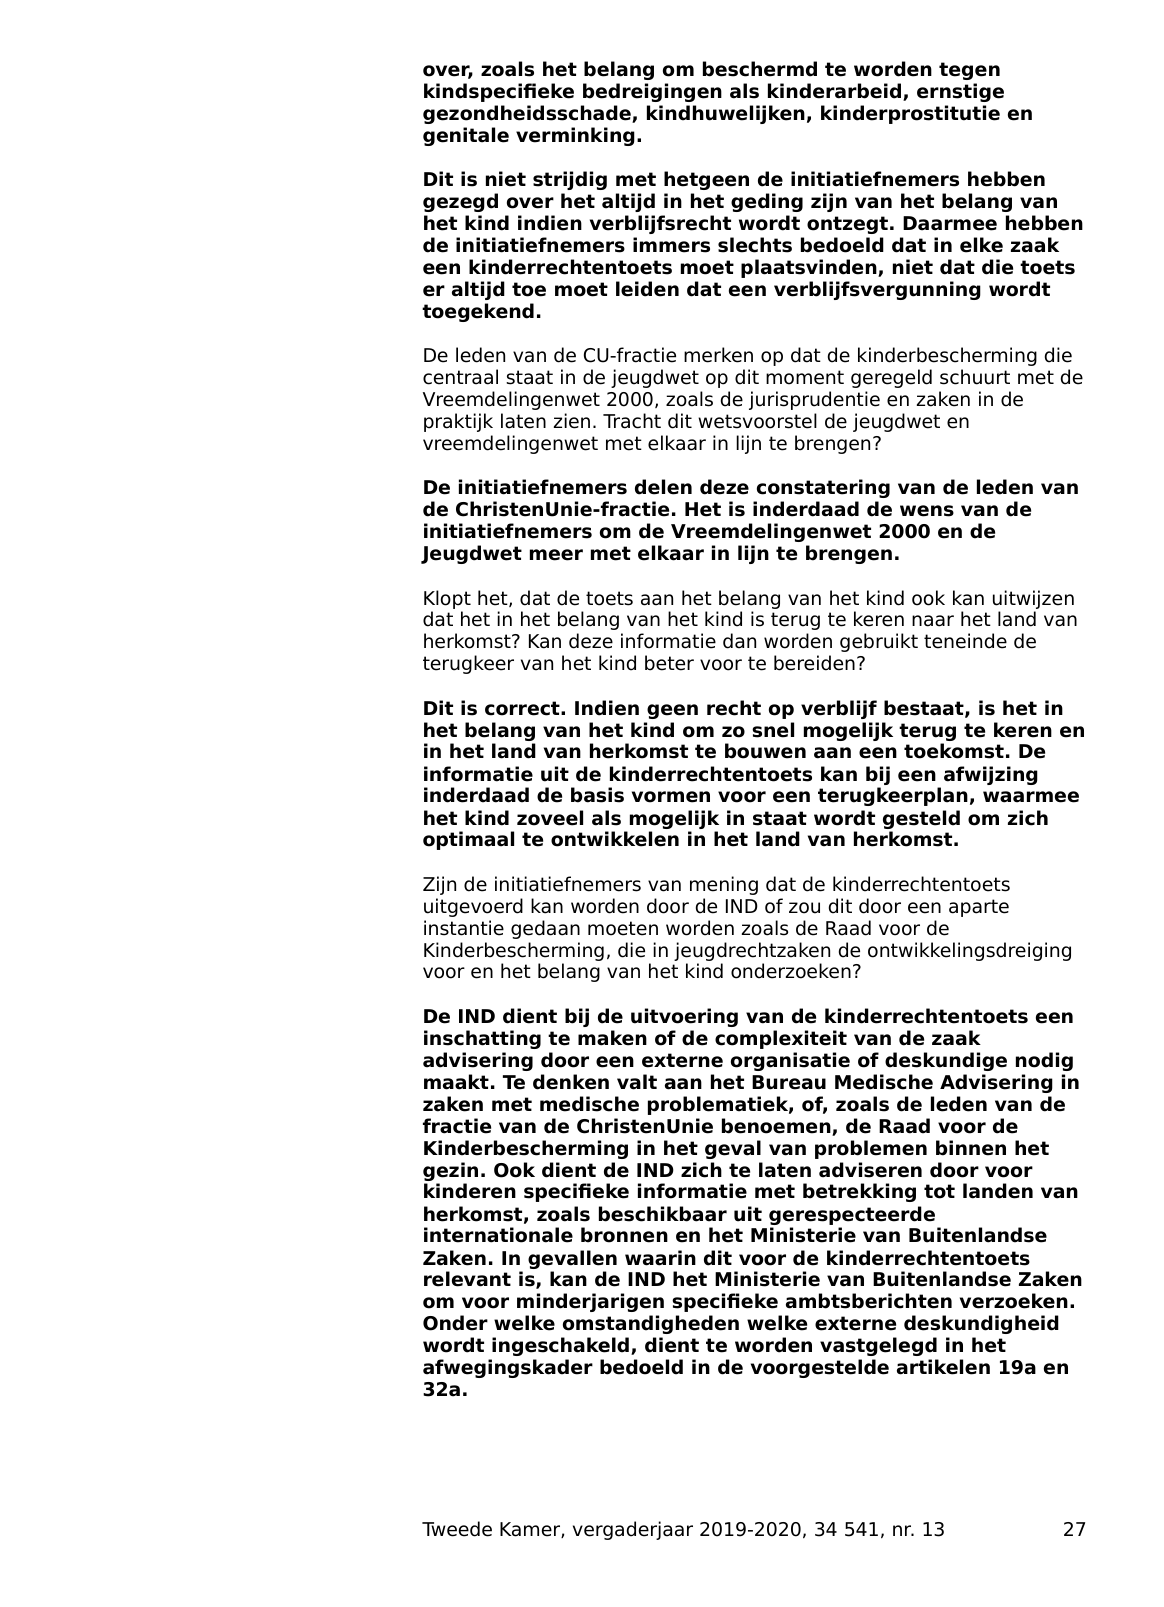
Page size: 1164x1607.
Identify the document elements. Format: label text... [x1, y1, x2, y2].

text Klopt het, dat de toets aan het belang van het kind ook kan uitwijzen dat het in het belang van het kind is terug te keren naar het land van herkomst? Kan deze informatie dan worden gebruikt teneinde de terugkeer van het kind beter voor te bereiden? [422, 587, 1087, 675]
text De leden van de CU-fractie merken op dat de kinderbescherming die centraal staat in de jeugdwet op dit moment geregeld schuurt met de Vreemdelingenwet 2000, zoals de jurisprudentie en zaken in de praktijk laten zien. Tracht dit wetsvoorstel de jeugdwet en vreemdelingenwet met elkaar in lijn te brengen? [422, 345, 1087, 455]
text De initiatiefnemers delen deze constatering van de leden van de ChristenUnie-fractie. Het is inderdaad de wens van de initiatiefnemers om de Vreemdelingenwet 2000 en de Jeugdwet meer met elkaar in lijn te brengen. [422, 477, 1087, 565]
text De IND dient bij de uitvoering van de kinderrechtentoets een inschatting te maken of de complexiteit van de zaak advisering door een externe organisatie of deskundige nodig maakt. Te denken valt aan het Bureau Medische Advisering in zaken met medische problematiek, of, zoals de leden van de fractie van de ChristenUnie benoemen, de Raad voor de Kinderbescherming in het geval van problemen binnen het gezin. Ook dient de IND zich te laten adviseren door voor kinderen specifieke informatie met betrekking tot landen van herkomst, zoals beschikbaar uit gerespecteerde internationale bronnen en het Ministerie van Buitenlandse Zaken. In gevallen waarin dit voor de kinderrechtentoets relevant is, kan de IND het Ministerie van Buitenlandse Zaken om voor minderjarigen specifieke ambtsberichten verzoeken. Onder welke omstandigheden welke externe deskundigheid wordt ingeschakeld, dient te worden vastgelegd in het afwegingskader bedoeld in de voorgestelde artikelen 19a en 32a. [422, 1006, 1087, 1401]
text Zijn de initiatiefnemers van mening dat de kinderrechtentoets uitgevoerd kan worden door de IND of zou dit door een aparte instantie gedaan moeten worden zoals de Raad voor de Kinderbescherming, die in jeugdrechtzaken de ontwikkelingsdreiging voor en het belang van het kind onderzoeken? [422, 873, 1087, 983]
text Dit is niet strijdig met hetgeen de initiatiefnemers hebben gezegd over het altijd in het geding zijn van het belang van het kind indien verblijfsrecht wordt ontzegt. Daarmee hebben de initiatiefnemers immers slechts bedoeld dat in elke zaak een kinderrechtentoets moet plaatsvinden, niet dat die toets er altijd toe moet leiden dat een verblijfsvergunning wordt toegekend. [422, 169, 1087, 323]
text Dit is correct. Indien geen recht op verblijf bestaat, is het in het belang van het kind om zo snel mogelijk terug te keren en in het land van herkomst te bouwen aan een toekomst. De informatie uit de kinderrechtentoets kan bij een afwijzing inderdaad de basis vormen voor een terugkeerplan, waarmee het kind zoveel als mogelijk in staat wordt gesteld om zich optimaal te ontwikkelen in het land van herkomst. [422, 697, 1087, 851]
text over, zoals het belang om beschermd te worden tegen kindspecifieke bedreigingen als kinderarbeid, ernstige gezondheidsschade, kindhuwelijken, kinderprostitutie en genitale verminking. [422, 59, 1087, 147]
